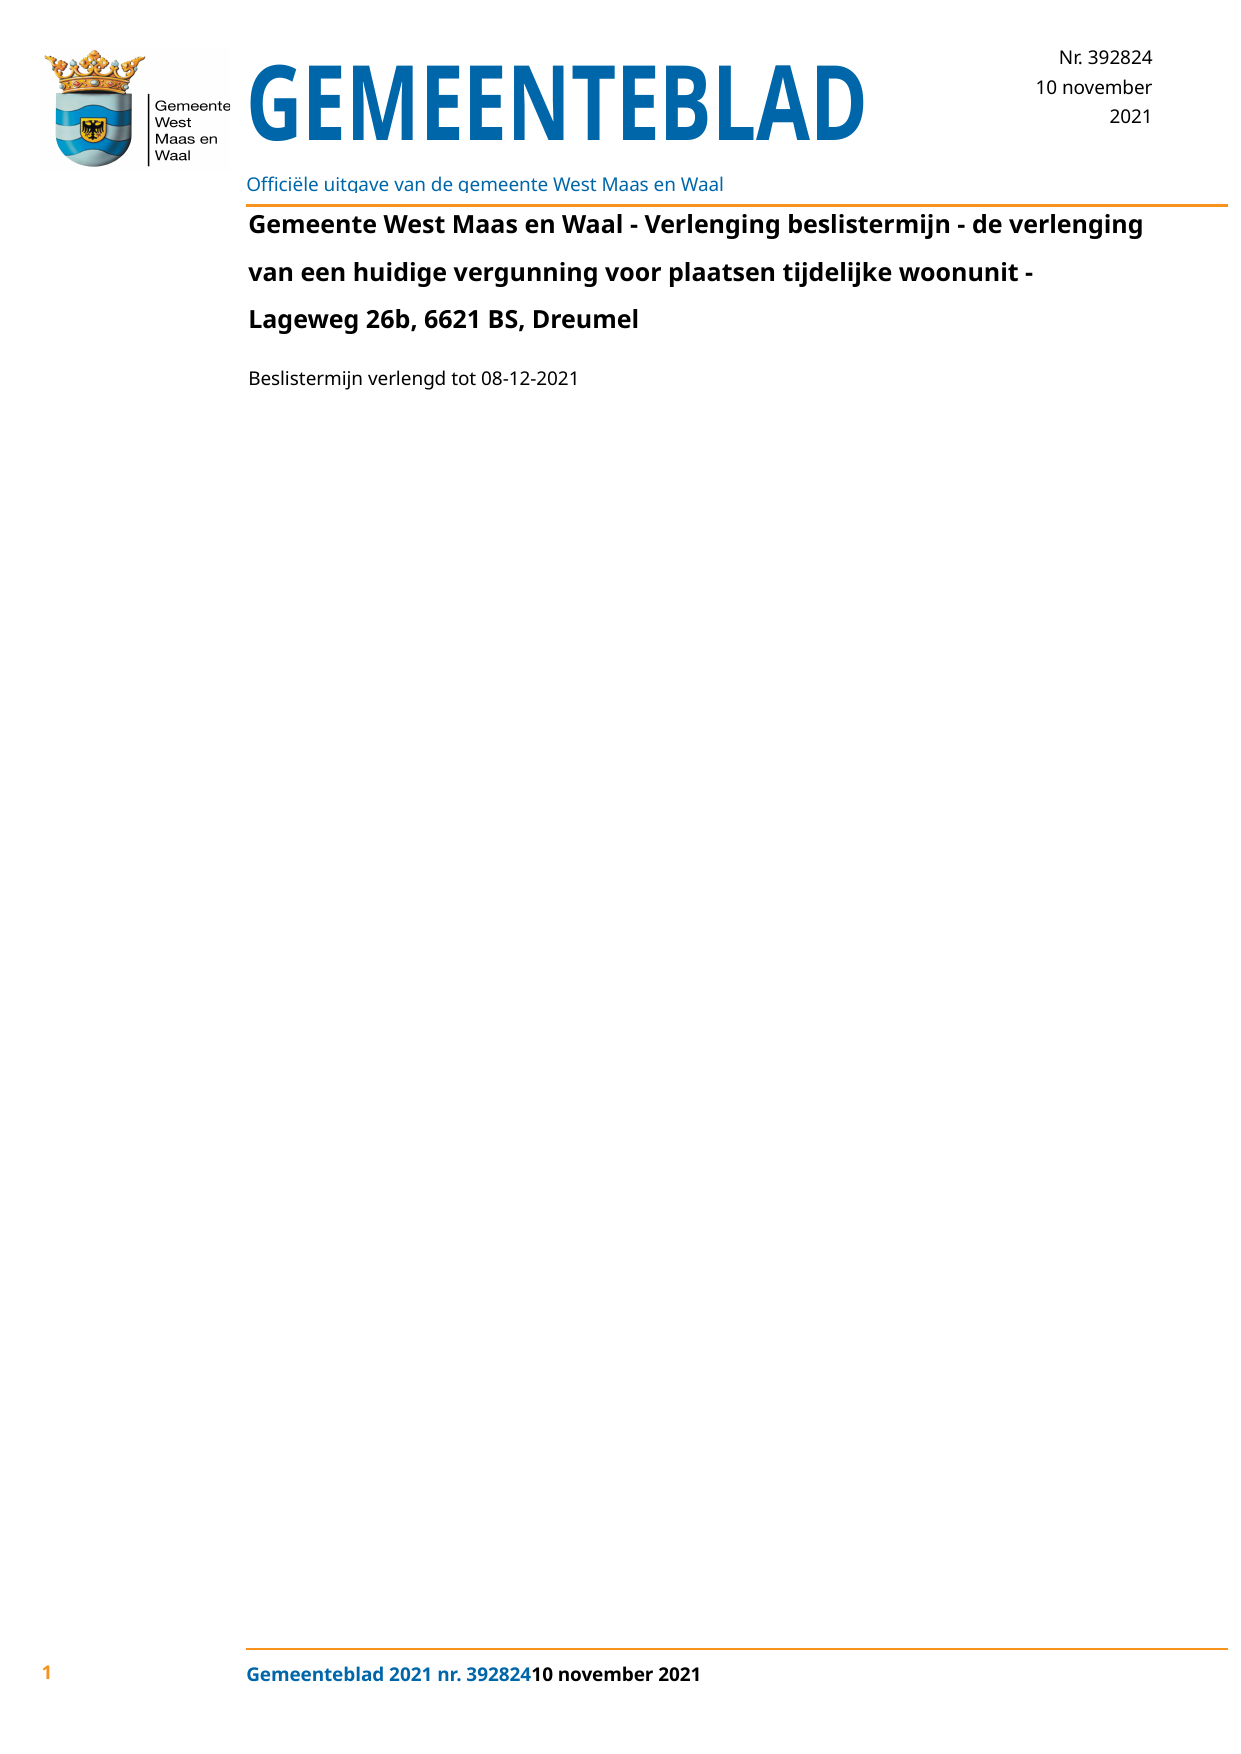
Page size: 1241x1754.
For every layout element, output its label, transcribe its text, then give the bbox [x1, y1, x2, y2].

picture [41, 47, 231, 172]
text Beslistermijn verlengd tot 08-12-2021 [248, 366, 1152, 391]
text Gemeente West Maas en Waal - Verlenging beslistermijn - de verlenging van een huidige vergunning voor plaatsen tijdelijke woonunit - Lageweg 26b, 6621 BS, Dreumel [248, 207, 1152, 336]
